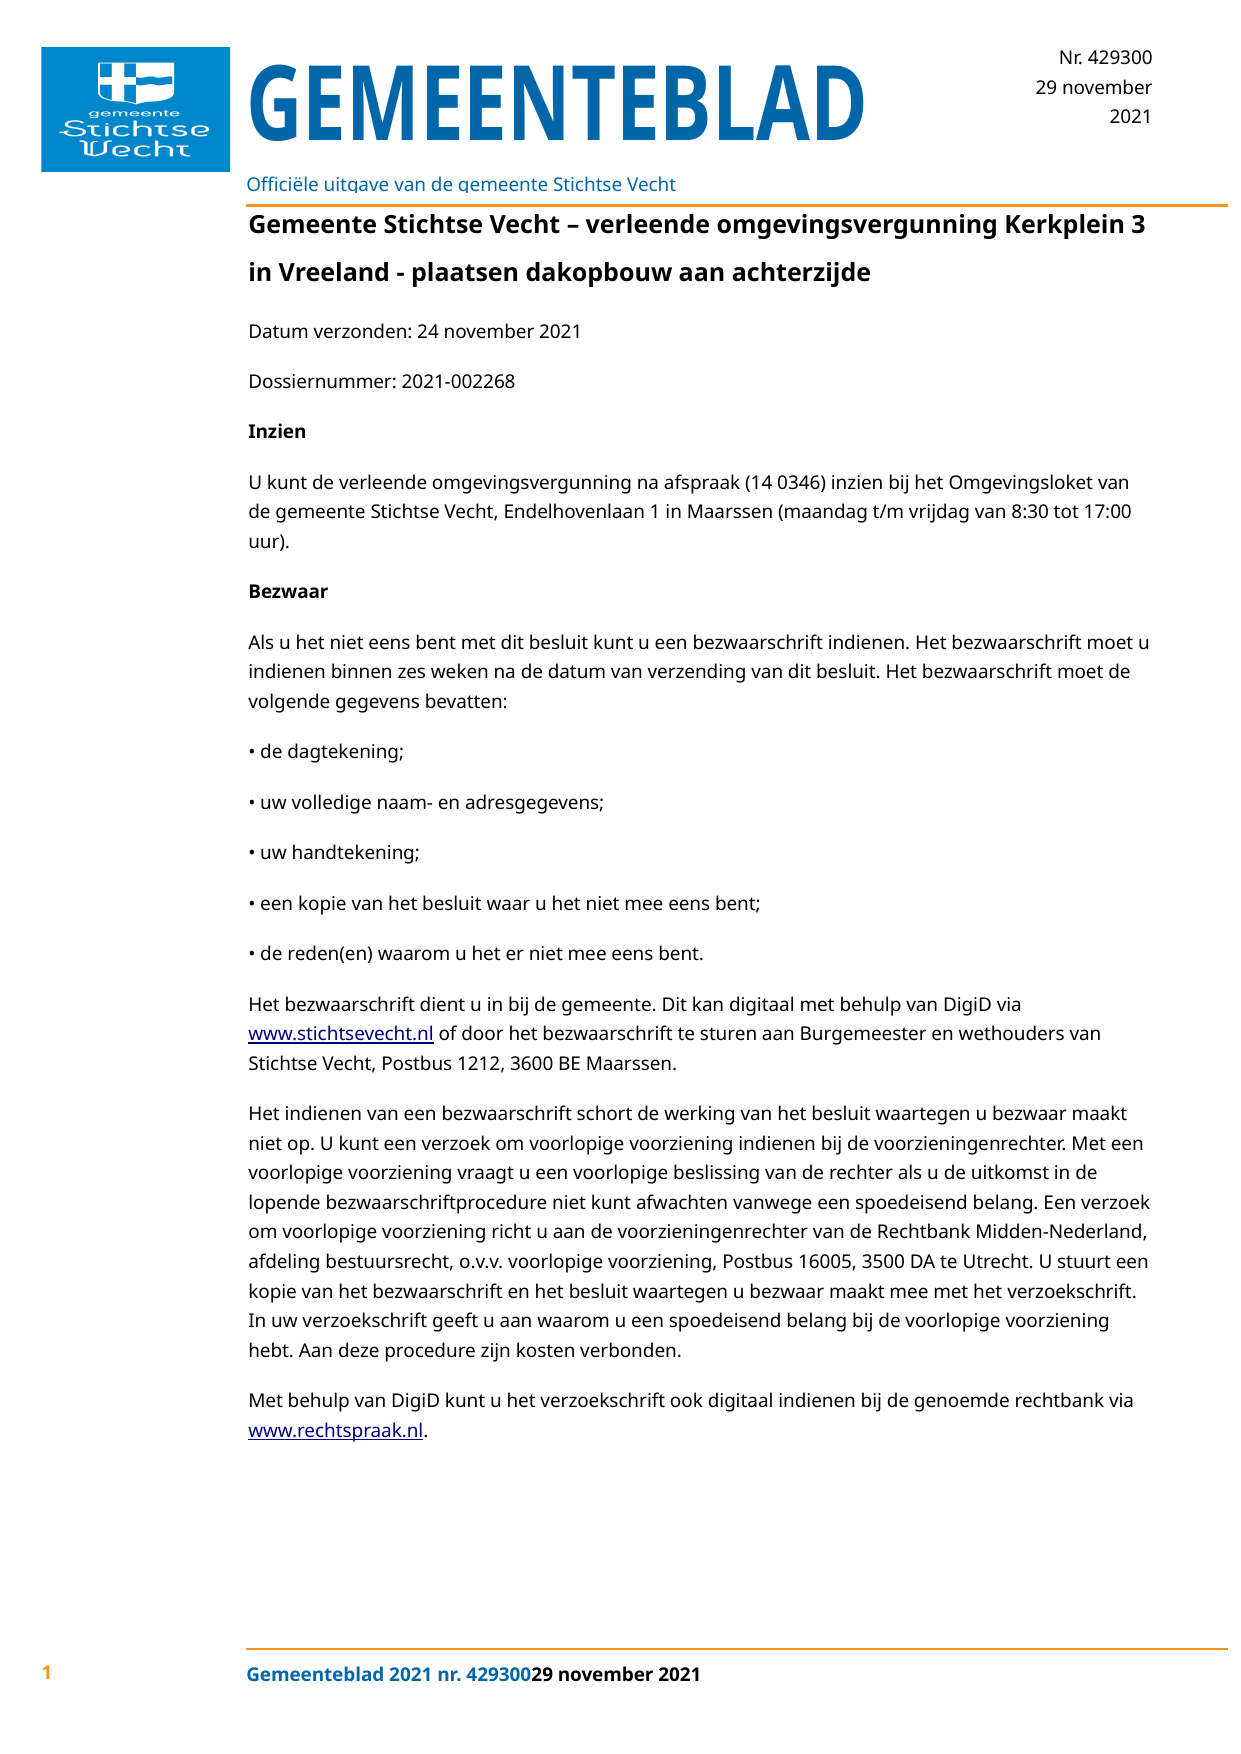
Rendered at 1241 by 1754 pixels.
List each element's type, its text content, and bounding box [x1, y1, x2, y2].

text • de dagtekening; [248, 739, 1152, 764]
text • uw volledige naam- en adresgegevens; [248, 789, 1152, 815]
text Met behulp van DigiD kunt u het verzoekschrift ook digitaal indienen bij de genoemde rechtbank via www.rechtspraak.nl. [248, 1387, 1152, 1443]
text Gemeente Stichtse Vecht – verleende omgevingsvergunning Kerkplein 3 in Vreeland - plaatsen dakopbouw aan achterzijde [248, 207, 1152, 288]
text • uw handtekening; [248, 839, 1152, 865]
text • de reden(en) waarom u het er niet mee eens bent. [248, 940, 1152, 966]
picture [99, 63, 135, 101]
text U kunt de verleende omgevingsvergunning na afspraak (14 0346) inzien bij het Omgevingsloket van de gemeente Stichtse Vecht, Endelhovenlaan 1 in Maarssen (maandag t/m vrijdag van 8:30 tot 17:00 uur). [248, 469, 1152, 554]
picture [137, 63, 174, 103]
text Het indienen van een bezwaarschrift schort de werking van het besluit waartegen u bezwaar maakt niet op. U kunt een verzoek om voorlopige voorziening indienen bij de voorzieningenrechter. Met een voorlopige voorziening vraagt u een voorlopige beslissing van de rechter als u de uitkomst in de lopende bezwaarschriftprocedure niet kunt afwachten vanwege een spoedeisend belang. Een verzoek om voorlopige voorziening richt u aan de voorzieningenrechter van de Rechtbank Midden-Nederland, afdeling bestuursrecht, o.v.v. voorlopige voorziening, Postbus 16005, 3500 DA te Utrecht. U stuurt een kopie van het bezwaarschrift en het besluit waartegen u bezwaar maakt mee met het verzoekschrift. In uw verzoekschrift geeft u aan waarom u een spoedeisend belang bij de voorlopige voorziening hebt. Aan deze procedure zijn kosten verbonden. [248, 1100, 1152, 1363]
text Als u het niet eens bent met dit besluit kunt u een bezwaarschrift indienen. Het bezwaarschrift moet u indienen binnen zes weken na de datum van verzending van dit besluit. Het bezwaarschrift moet de volgende gegevens bevatten: [248, 629, 1152, 714]
text Dossiernummer: 2021-002268 [248, 368, 1152, 394]
text • een kopie van het besluit waar u het niet mee eens bent; [248, 890, 1152, 916]
text Het bezwaarschrift dient u in bij de gemeente. Dit kan digitaal met behulp van DigiD via www.stichtsevecht.nl of door het bezwaarschrift te sturen aan Burgemeester en wethouders van Stichtse Vecht, Postbus 1212, 3600 BE Maarssen. [248, 991, 1152, 1076]
text Datum verzonden: 24 november 2021 [248, 318, 1152, 344]
text Bezwaar [248, 579, 1152, 604]
text Inzien [248, 419, 1152, 444]
